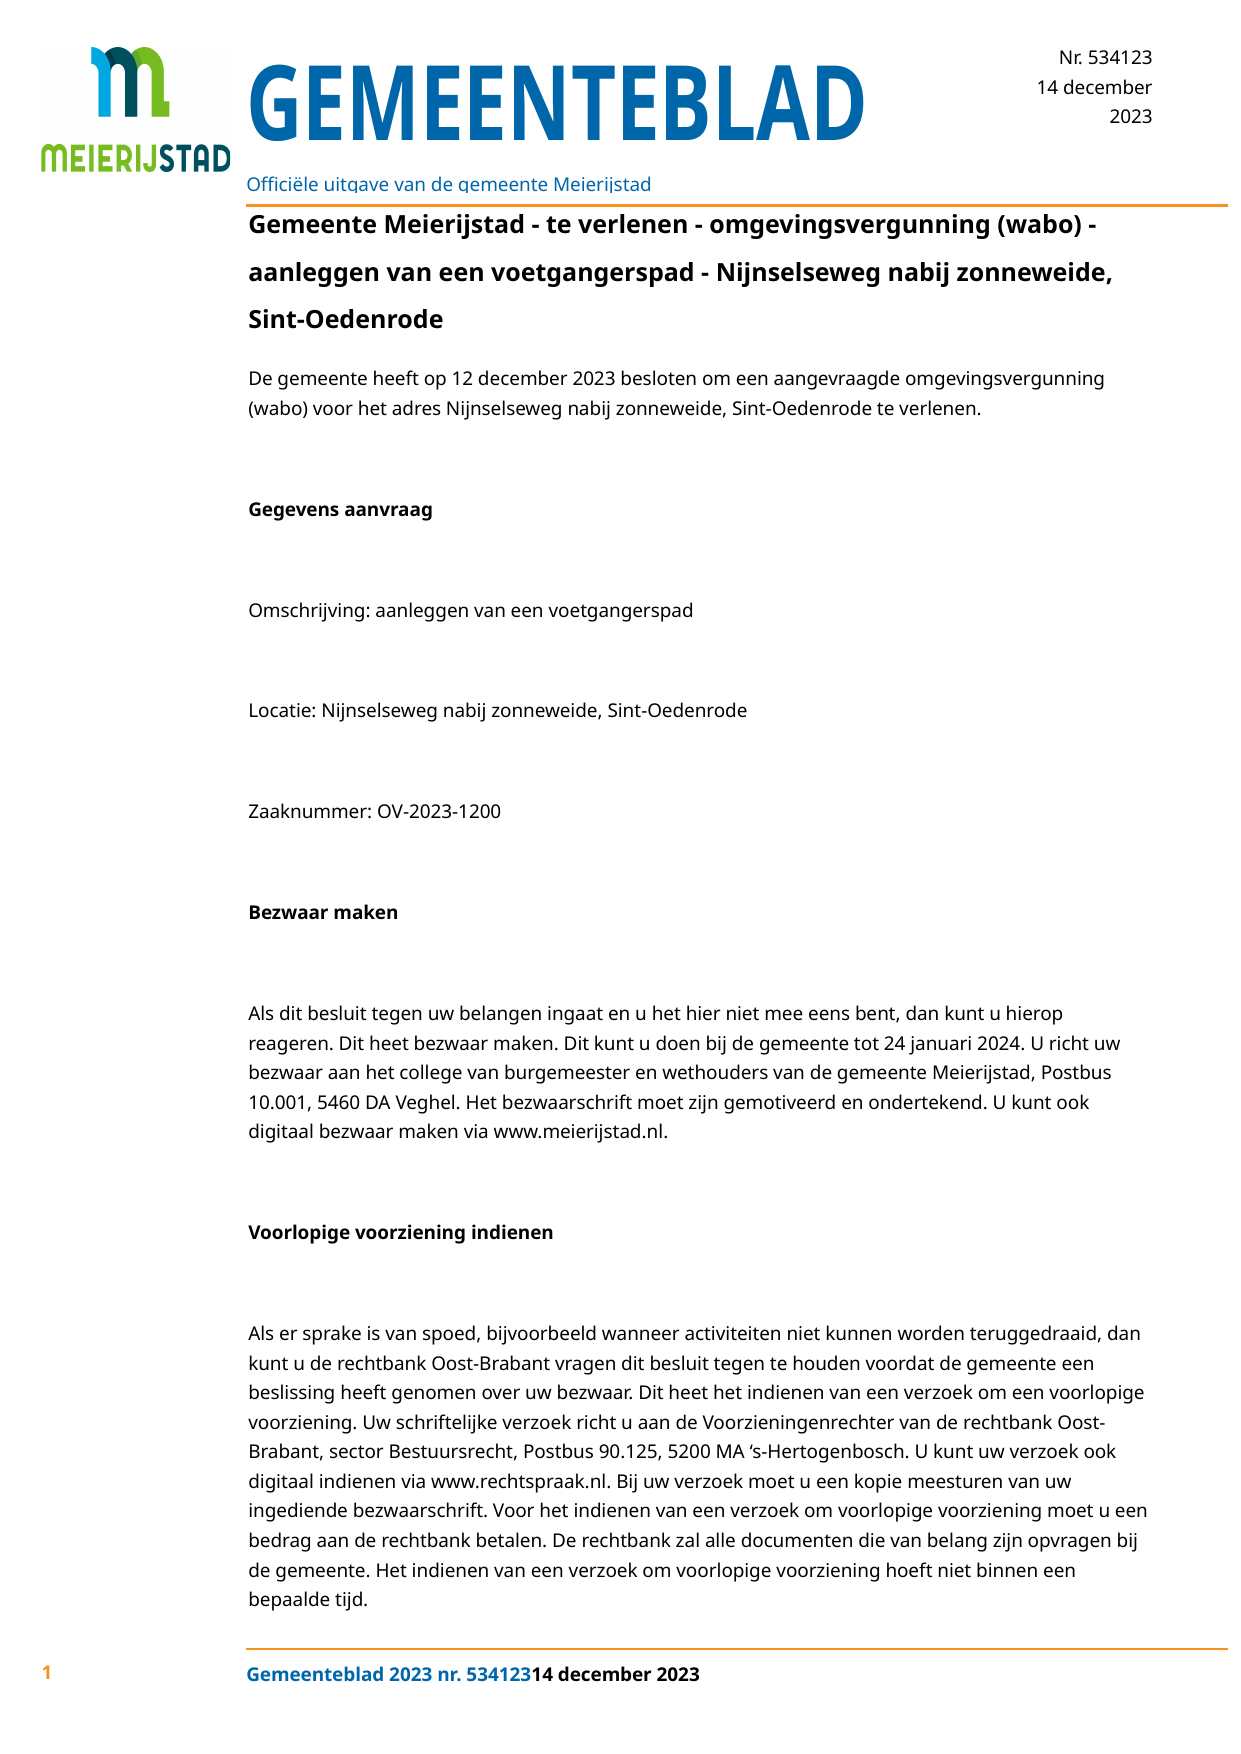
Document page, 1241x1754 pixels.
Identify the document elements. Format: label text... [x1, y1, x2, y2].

text Locatie: Nijnselseweg nabij zonneweide, Sint-Oedenrode [248, 698, 1152, 723]
text Voorlopige voorziening indienen [248, 1219, 1152, 1245]
text Als er sprake is van spoed, bijvoorbeeld wanneer activiteiten niet kunnen worden teruggedraaid, dan kunt u de rechtbank Oost-Brabant vragen dit besluit tegen te houden voordat de gemeente een beslissing heeft genomen over uw bezwaar. Dit heet het indienen van een verzoek om een voorlopige voorziening. Uw schriftelijke verzoek richt u aan de Voorzieningenrechter van de rechtbank Oost-Brabant, sector Bestuursrecht, Postbus 90.125, 5200 MA ‘s-Hertogenbosch. U kunt uw verzoek ook digitaal indienen via www.rechtspraak.nl. Bij uw verzoek moet u een kopie meesturen van uw ingediende bezwaarschrift. Voor het indienen van een verzoek om voorlopige voorziening moet u een bedrag aan de rechtbank betalen. De rechtbank zal alle documenten die van belang zijn opvragen bij de gemeente. Het indienen van een verzoek om voorlopige voorziening hoeft niet binnen een bepaalde tijd. [248, 1320, 1152, 1612]
picture [41, 47, 231, 172]
text Gemeente Meierijstad - te verlenen - omgevingsvergunning (wabo) - aanleggen van een voetgangerspad - Nijnselseweg nabij zonneweide, Sint-Oedenrode [248, 207, 1152, 336]
text Omschrijving: aanleggen van een voetgangerspad [248, 597, 1152, 622]
text Als dit besluit tegen uw belangen ingaat en u het hier niet mee eens bent, dan kunt u hierop reageren. Dit heet bezwaar maken. Dit kunt u doen bij de gemeente tot 24 januari 2024. U richt uw bezwaar aan het college van burgemeester en wethouders van de gemeente Meierijstad, Postbus 10.001, 5460 DA Veghel. Het bezwaarschrift moet zijn gemotiveerd en ondertekend. U kunt ook digitaal bezwaar maken via www.meierijstad.nl. [248, 1000, 1152, 1144]
text Bezwaar maken [248, 899, 1152, 925]
text Zaaknummer: OV-2023-1200 [248, 798, 1152, 824]
text De gemeente heeft op 12 december 2023 besloten om een aangevraagde omgevingsvergunning (wabo) voor het adres Nijnselseweg nabij zonneweide, Sint-Oedenrode te verlenen. [248, 366, 1152, 421]
text Gegevens aanvraag [248, 496, 1152, 522]
